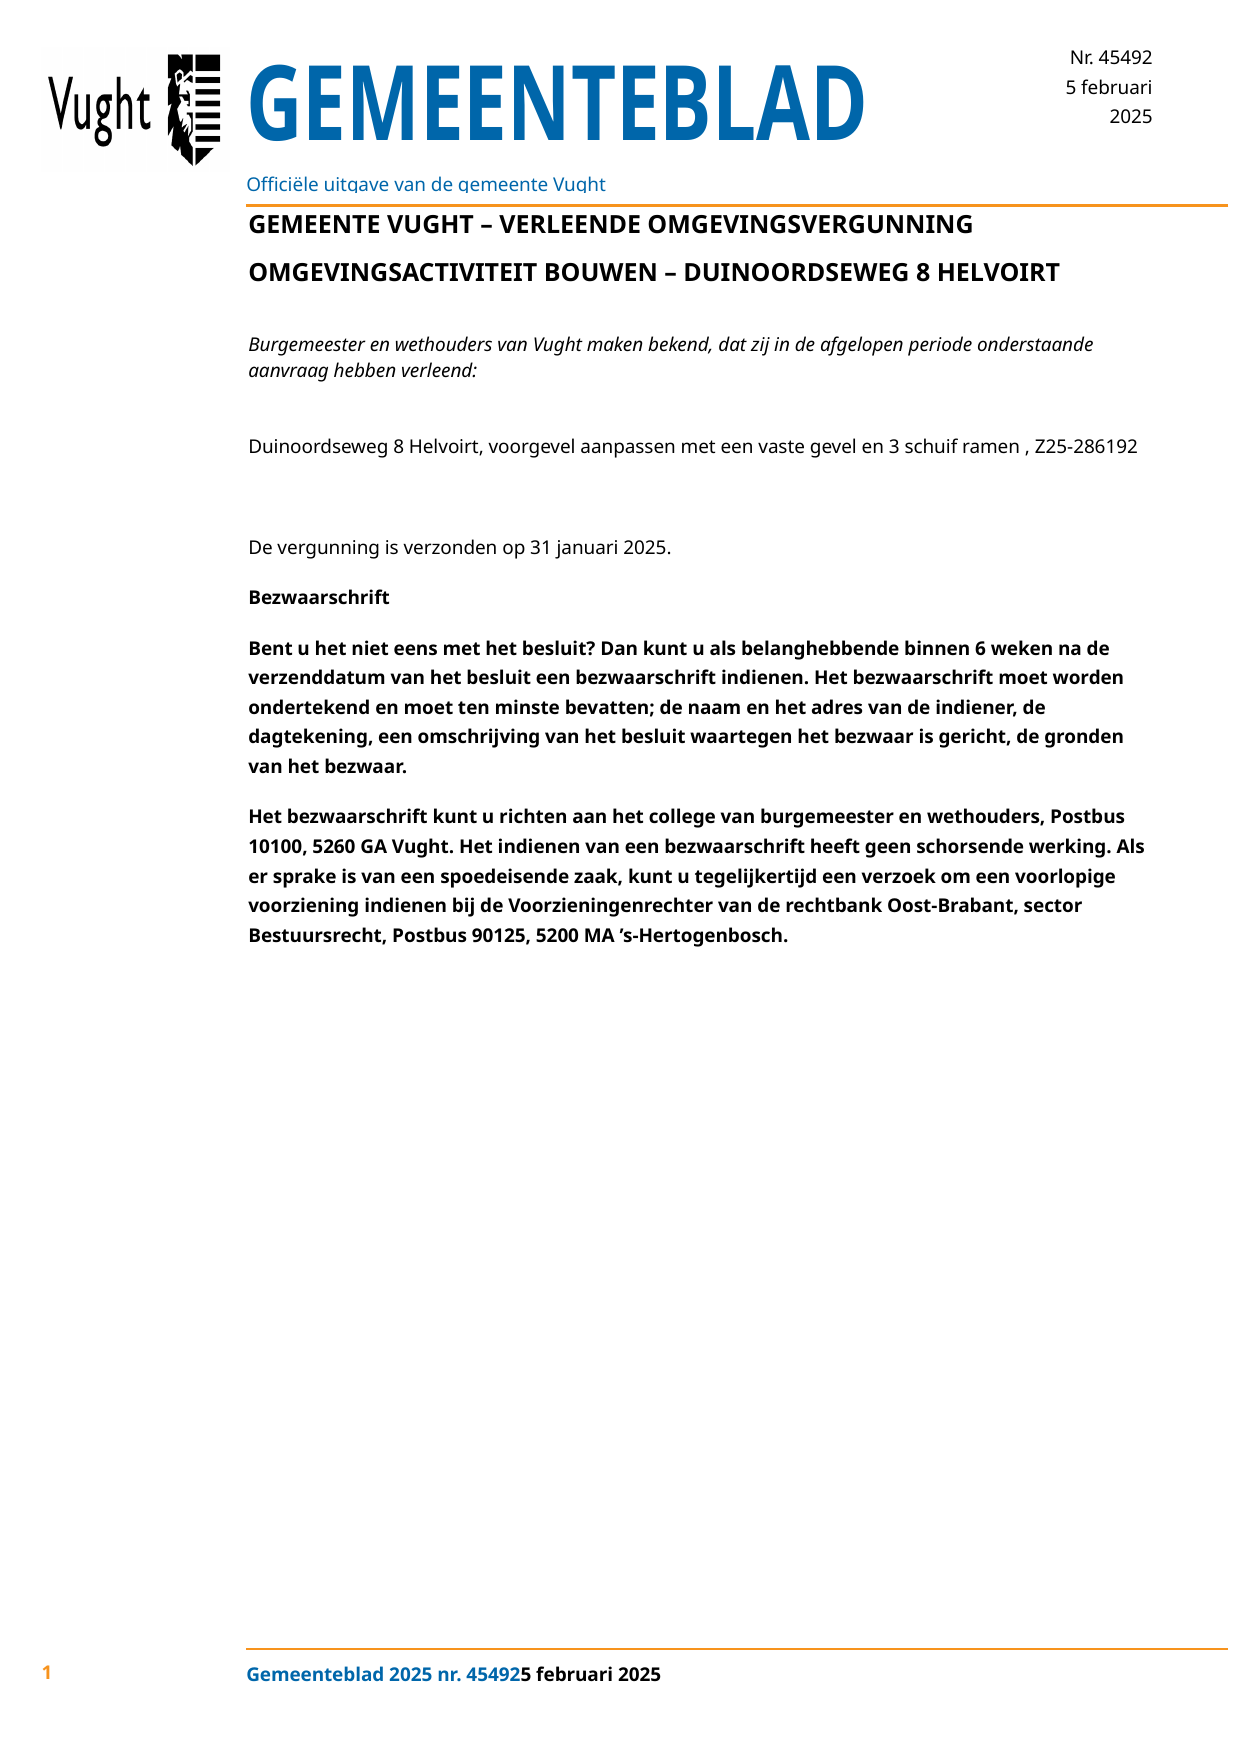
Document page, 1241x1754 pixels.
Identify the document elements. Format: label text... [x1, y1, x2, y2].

text Bezwaarschrift [248, 584, 1152, 610]
text Bent u het niet eens met het besluit? Dan kunt u als belanghebbende binnen 6 weken na de verzenddatum van het besluit een bezwaarschrift indienen. Het bezwaarschrift moet worden ondertekend en moet ten minste bevatten; de naam en het adres van de indiener, de dagtekening, een omschrijving van het besluit waartegen het bezwaar is gericht, de gronden van het bezwaar. [248, 635, 1152, 779]
picture [41, 47, 231, 172]
text De vergunning is verzonden op 31 januari 2025. [248, 534, 1152, 560]
text Duinoordseweg 8 Helvoirt, voorgevel aanpassen met een vaste gevel en 3 schuif ramen , Z25-286192 [248, 433, 1152, 459]
text GEMEENTE VUGHT – VERLEENDE OMGEVINGSVERGUNNING OMGEVINGSACTIVITEIT BOUWEN – DUINOORDSEWEG 8 HELVOIRT [248, 207, 1152, 288]
text Burgemeester en wethouders van Vught maken bekend, dat zij in de afgelopen periode onderstaande aanvraag hebben verleend: [248, 331, 1152, 383]
text Het bezwaarschrift kunt u richten aan het college van burgemeester en wethouders, Postbus 10100, 5260 GA Vught. Het indienen van een bezwaarschrift heeft geen schorsende werking. Als er sprake is van een spoedeisende zaak, kunt u tegelijkertijd een verzoek om een voorlopige voorziening indienen bij de Voorzieningenrechter van de rechtbank Oost-Brabant, sector Bestuursrecht, Postbus 90125, 5200 MA ’s-Hertogenbosch. [248, 804, 1152, 948]
